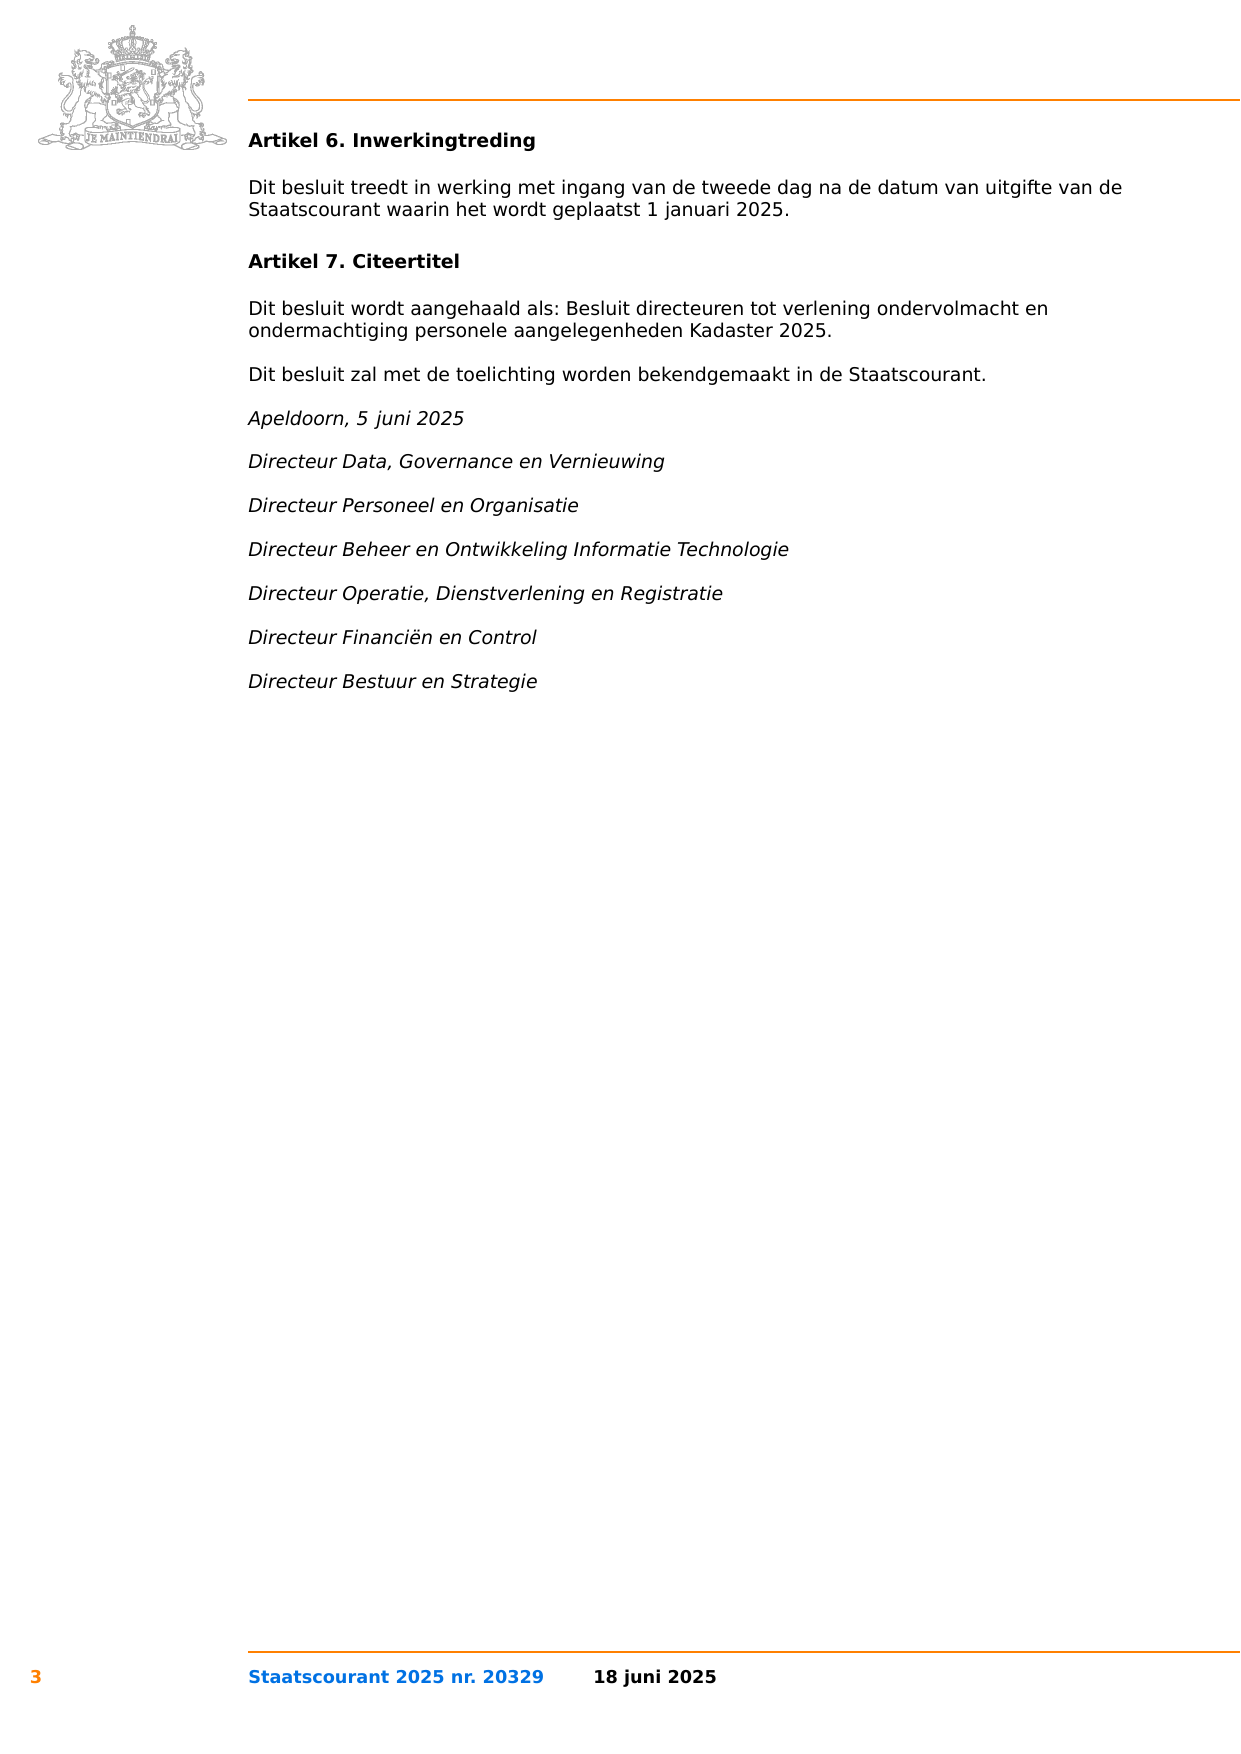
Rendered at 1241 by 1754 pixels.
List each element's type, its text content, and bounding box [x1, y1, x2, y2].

text Dit besluit zal met de toelichting worden bekendgemaakt in de Staatscourant. [248, 364, 1163, 386]
subtitle Artikel 7. Citeertitel [248, 251, 1163, 273]
text Dit besluit wordt aangehaald als: Besluit directeuren tot verlening ondervolmacht en ondermachtiging personele aangelegenheden Kadaster 2025. [248, 298, 1163, 342]
text Directeur Data, Governance en Vernieuwing [248, 451, 1163, 473]
text Dit besluit treedt in werking met ingang van de tweede dag na de datum van uitgifte van de Staatscourant waarin het wordt geplaatst 1 januari 2025. [248, 177, 1163, 221]
text Directeur Personeel en Organisatie [248, 495, 1163, 517]
text Apeldoorn, 5 juni 2025 [248, 407, 1163, 429]
text Directeur Operatie, Dienstverlening en Registratie [248, 583, 1163, 605]
picture [38, 25, 227, 150]
text Directeur Financiën en Control [248, 627, 1163, 649]
text Directeur Beheer en Ontwikkeling Informatie Technologie [248, 539, 1163, 561]
text Directeur Bestuur en Strategie [248, 671, 1163, 693]
subtitle Artikel 6. Inwerkingtreding [248, 130, 1163, 152]
